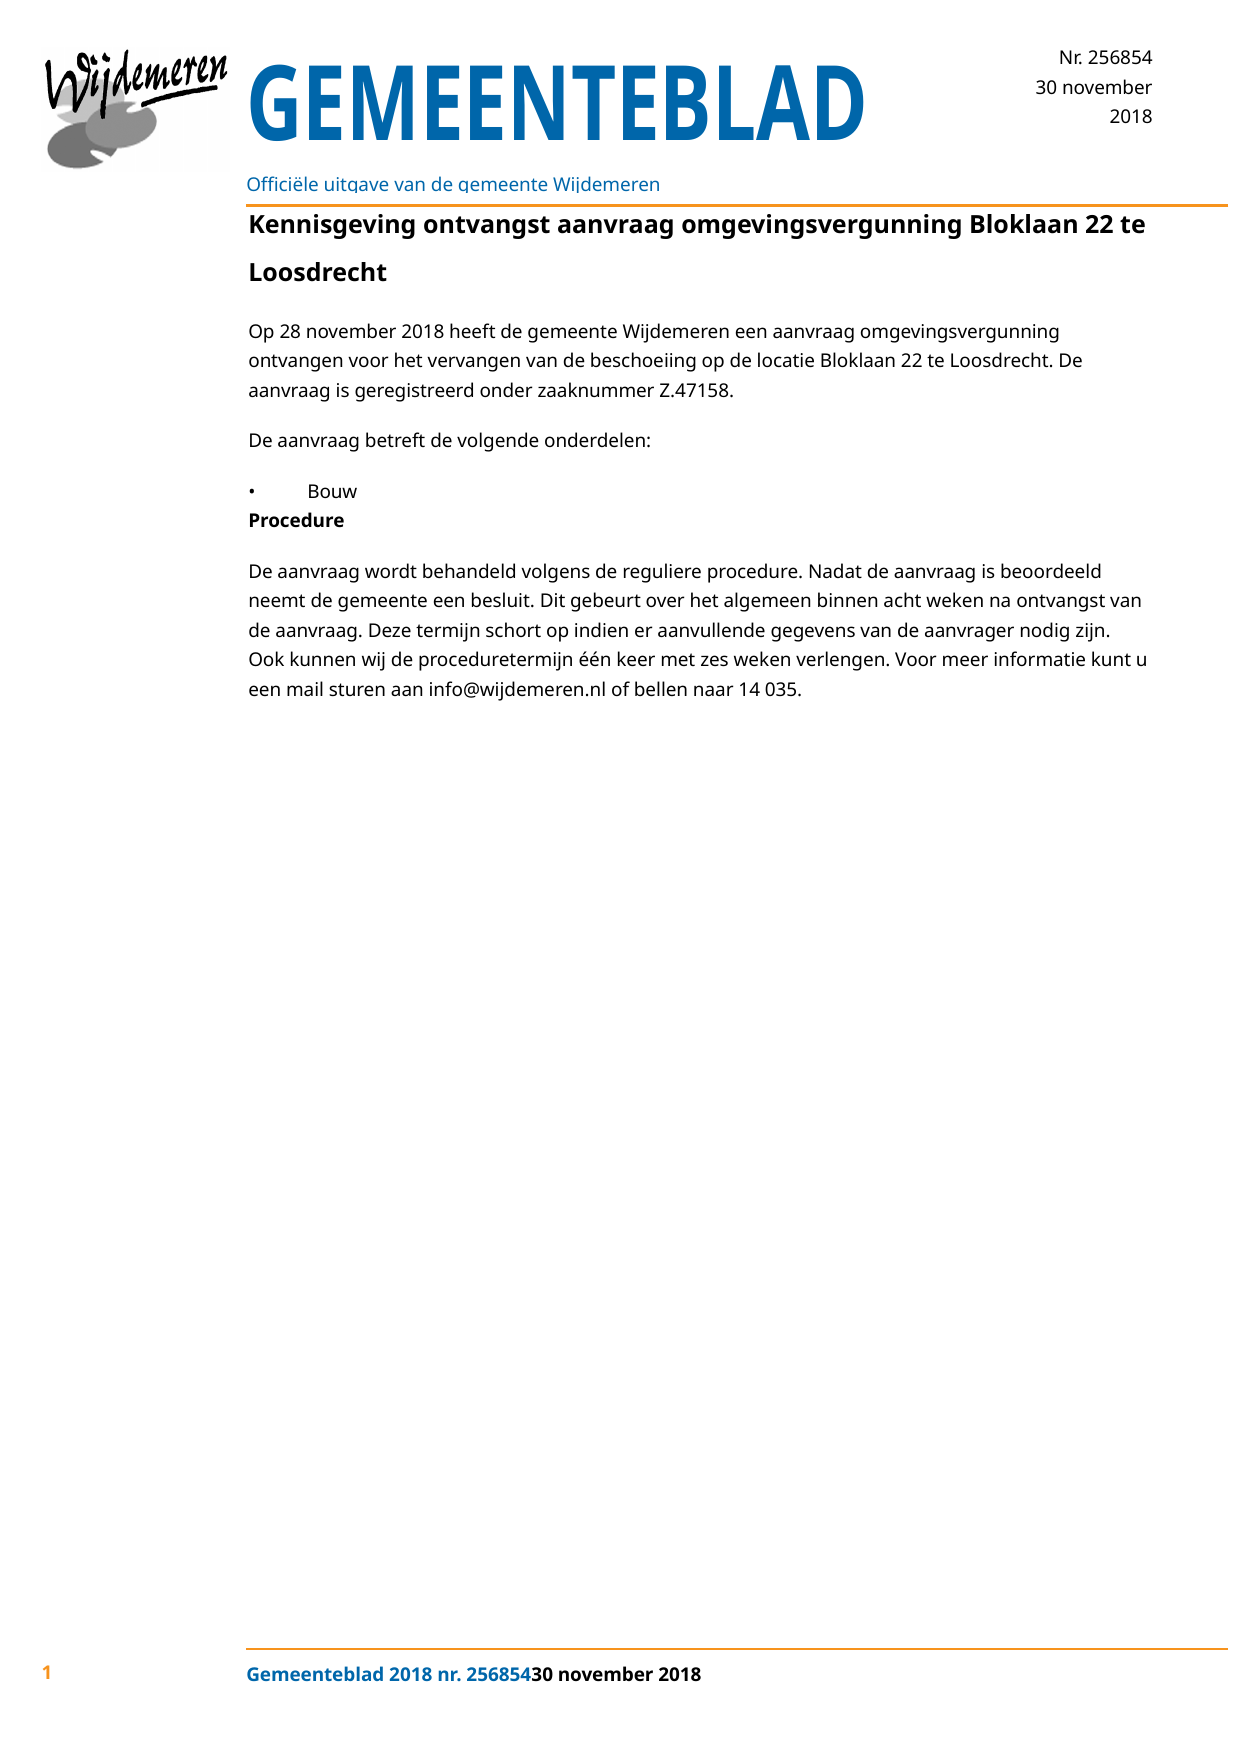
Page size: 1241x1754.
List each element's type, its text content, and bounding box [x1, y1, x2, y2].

text Kennisgeving ontvangst aanvraag omgevingsvergunning Bloklaan 22 te Loosdrecht [248, 207, 1152, 288]
text Procedure [248, 507, 1152, 533]
text De aanvraag wordt behandeld volgens de reguliere procedure. Nadat de aanvraag is beoordeeld neemt de gemeente een besluit. Dit gebeurt over het algemeen binnen acht weken na ontvangst van de aanvraag. Deze termijn schort op indien er aanvullende gegevens van de aanvrager nodig zijn. Ook kunnen wij de proceduretermijn één keer met zes weken verlengen. Voor meer informatie kunt u een mail sturen aan info@wijdemeren.nl of bellen naar 14 035. [248, 558, 1152, 702]
list Bouw [248, 478, 1152, 504]
text Op 28 november 2018 heeft de gemeente Wijdemeren een aanvraag omgevingsvergunning ontvangen voor het vervangen van de beschoeiing op de locatie Bloklaan 22 te Loosdrecht. De aanvraag is geregistreerd onder zaaknummer Z.47158. [248, 318, 1152, 403]
text De aanvraag betreft de volgende onderdelen: [248, 427, 1152, 453]
picture [41, 47, 231, 172]
